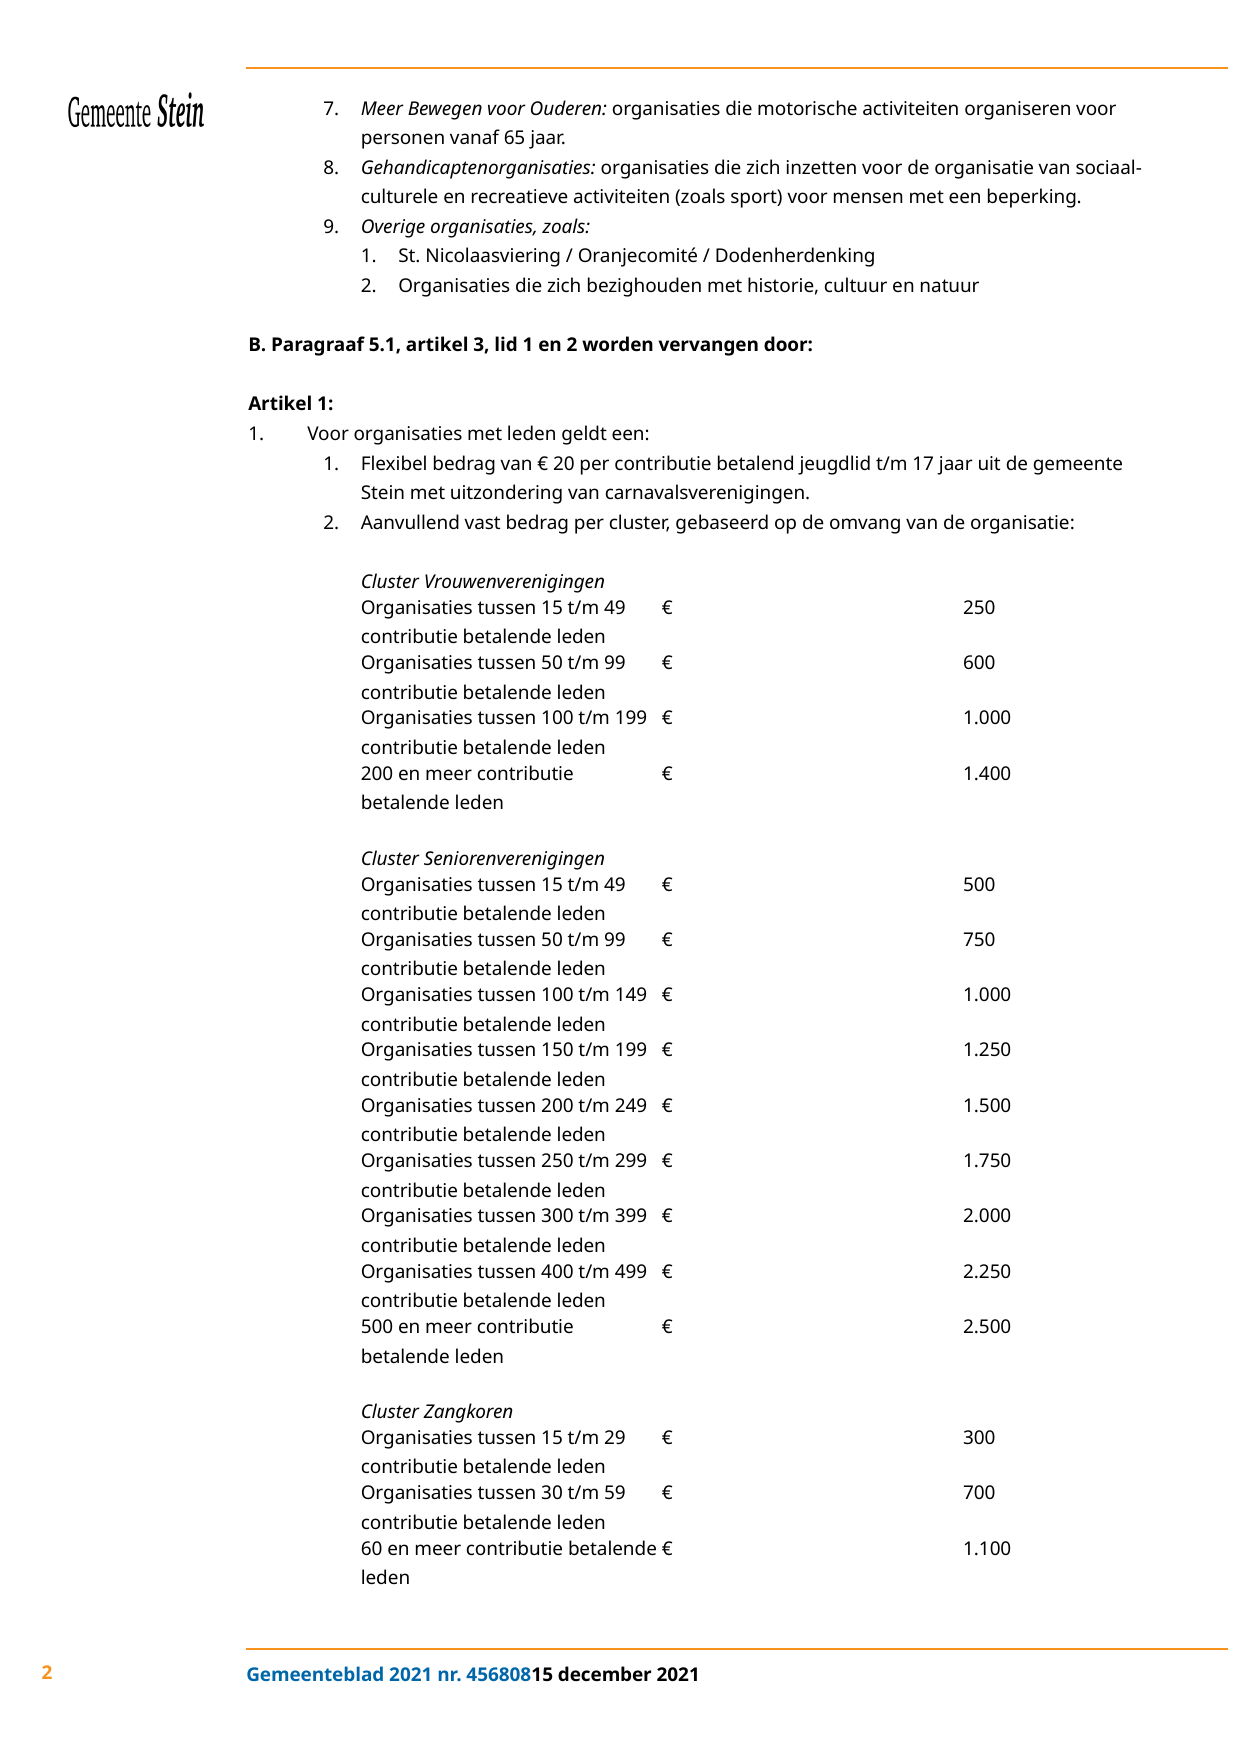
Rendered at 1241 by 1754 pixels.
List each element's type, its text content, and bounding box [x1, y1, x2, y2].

table_cell Organisaties tussen 200 t/m 249 contributie betalende leden [361, 1092, 662, 1147]
table_cell € [662, 649, 963, 704]
table_cell 60 en meer contributie betalende leden [361, 1535, 662, 1590]
table_cell € [662, 871, 963, 926]
table_cell Organisaties tussen 15 t/m 49 contributie betalende leden [361, 871, 662, 926]
table_cell 500 en meer contributie betalende leden [361, 1313, 662, 1368]
table_cell Organisaties tussen 50 t/m 99 contributie betalende leden [361, 649, 662, 704]
table_cell 1.500 [963, 1092, 1240, 1147]
table_header Cluster Seniorenverenigingen [361, 845, 1240, 871]
table_cell Organisaties tussen 400 t/m 499 contributie betalende leden [361, 1258, 662, 1313]
table_cell 1.400 [963, 760, 1240, 815]
table_cell Organisaties tussen 30 t/m 59 contributie betalende leden [361, 1479, 662, 1535]
table_cell Organisaties tussen 15 t/m 49 contributie betalende leden [361, 594, 662, 649]
table_cell Organisaties tussen 300 t/m 399 contributie betalende leden [361, 1203, 662, 1258]
table_cell Organisaties tussen 150 t/m 199 contributie betalende leden [361, 1037, 662, 1092]
table_cell € [662, 594, 963, 649]
table_cell € [662, 1479, 963, 1535]
table_cell € [662, 1258, 963, 1313]
list St. Nicolaasviering / Oranjecomité / Dodenherdenking [361, 243, 1152, 268]
table_cell Organisaties tussen 100 t/m 149 contributie betalende leden [361, 981, 662, 1037]
table_cell € [662, 981, 963, 1037]
table_cell € [662, 1313, 963, 1368]
table_cell Organisaties tussen 15 t/m 29 contributie betalende leden [361, 1424, 662, 1479]
table_cell € [662, 1424, 963, 1479]
table_cell € [662, 1535, 963, 1590]
text Artikel 1: [248, 391, 1152, 416]
table_cell 500 [963, 871, 1240, 926]
table_cell € [662, 1147, 963, 1203]
table_cell € [662, 760, 963, 815]
table_cell 750 [963, 926, 1240, 981]
table_cell € [662, 1203, 963, 1258]
table_cell 1.000 [963, 705, 1240, 760]
text B. Paragraaf 5.1, artikel 3, lid 1 en 2 worden vervangen door: [248, 331, 1152, 357]
table_cell 2.000 [963, 1203, 1240, 1258]
table_cell 2.250 [963, 1258, 1240, 1313]
table_header Cluster Zangkoren [361, 1398, 1240, 1424]
table_header Cluster Vrouwenverenigingen [361, 568, 1240, 594]
table_cell 600 [963, 649, 1240, 704]
table_cell 1.100 [963, 1535, 1240, 1590]
table_cell 700 [963, 1479, 1240, 1535]
list Voor organisaties met leden geldt een: [248, 420, 1152, 446]
table_cell € [662, 1037, 963, 1092]
table_cell 2.500 [963, 1313, 1240, 1368]
table_cell 1.750 [963, 1147, 1240, 1203]
table_cell 250 [963, 594, 1240, 649]
table_cell 300 [963, 1424, 1240, 1479]
list Overige organisaties, zoals: [323, 213, 1152, 239]
picture [41, 47, 231, 172]
table_cell Organisaties tussen 100 t/m 199 contributie betalende leden [361, 705, 662, 760]
list Organisaties die zich bezighouden met historie, cultuur en natuur [361, 272, 1152, 298]
table_cell € [662, 705, 963, 760]
table_cell 1.000 [963, 981, 1240, 1037]
list Meer Bewegen voor Ouderen: organisaties die motorische activiteiten organiseren voor personen vanaf 65 jaar. [323, 95, 1152, 150]
table_cell € [662, 926, 963, 981]
table_cell Organisaties tussen 250 t/m 299 contributie betalende leden [361, 1147, 662, 1203]
list Flexibel bedrag van € 20 per contributie betalend jeugdlid t/m 17 jaar uit de gemeente Stein met uitzondering van carnavalsverenigingen. [323, 450, 1152, 505]
list Aanvullend vast bedrag per cluster, gebaseerd op de omvang van de organisatie: [323, 509, 1152, 535]
table_cell € [662, 1092, 963, 1147]
list Gehandicaptenorganisaties: organisaties die zich inzetten voor de organisatie van sociaal-culturele en recreatieve activiteiten (zoals sport) voor mensen met een beperking. [323, 154, 1152, 209]
table_cell 200 en meer contributie betalende leden [361, 760, 662, 815]
table_cell Organisaties tussen 50 t/m 99 contributie betalende leden [361, 926, 662, 981]
table_cell 1.250 [963, 1037, 1240, 1092]
